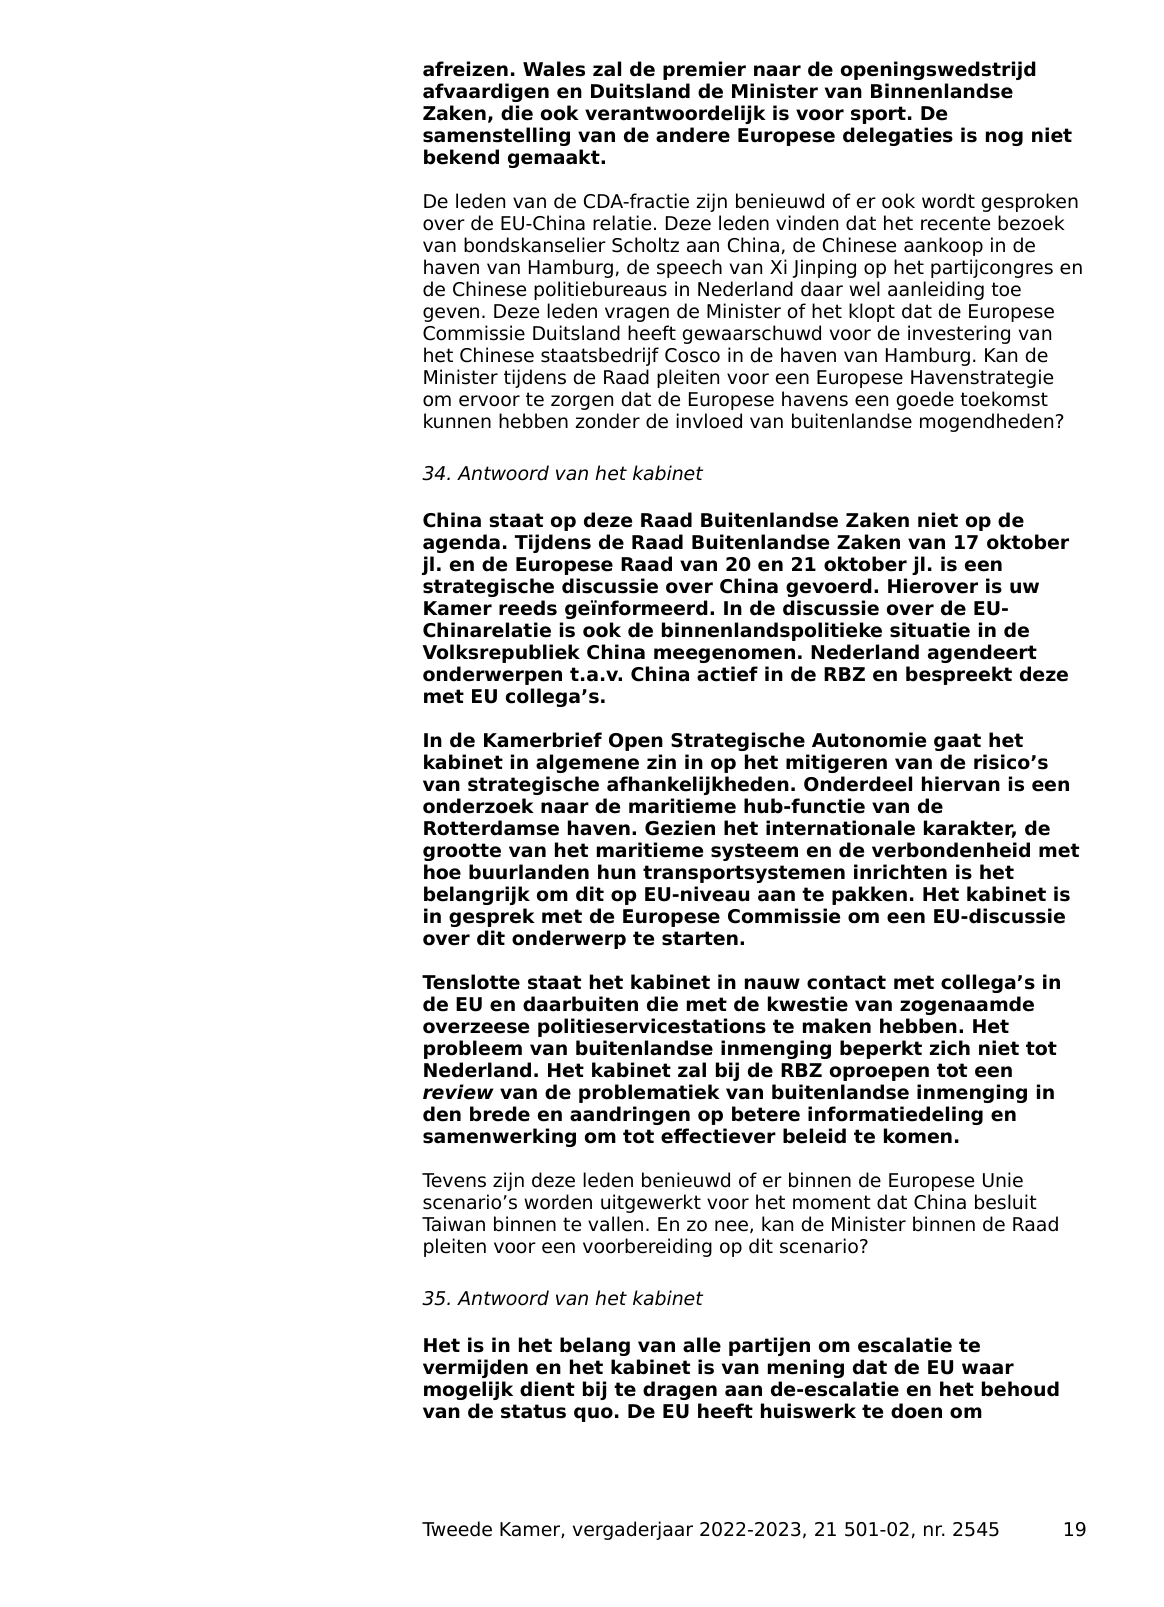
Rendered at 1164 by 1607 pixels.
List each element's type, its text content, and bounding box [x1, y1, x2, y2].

text China staat op deze Raad Buitenlandse Zaken niet op de agenda. Tijdens de Raad Buitenlandse Zaken van 17 oktober jl. en de Europese Raad van 20 en 21 oktober jl. is een strategische discussie over China gevoerd. Hierover is uw Kamer reeds geïnformeerd. In de discussie over de EU-Chinarelatie is ook de binnenlandspolitieke situatie in de Volksrepubliek China meegenomen. Nederland agendeert onderwerpen t.a.v. China actief in de RBZ en bespreekt deze met EU collega’s. [422, 510, 1087, 708]
text In de Kamerbrief Open Strategische Autonomie gaat het kabinet in algemene zin in op het mitigeren van de risico’s van strategische afhankelijkheden. Onderdeel hiervan is een onderzoek naar de maritieme hub-functie van de Rotterdamse haven. Gezien het internationale karakter, de grootte van het maritieme systeem en de verbondenheid met hoe buurlanden hun transportsystemen inrichten is het belangrijk om dit op EU-niveau aan te pakken. Het kabinet is in gesprek met de Europese Commissie om een EU-discussie over dit onderwerp te starten. [422, 730, 1087, 950]
text De leden van de CDA-fractie zijn benieuwd of er ook wordt gesproken over de EU-China relatie. Deze leden vinden dat het recente bezoek van bondskanselier Scholtz aan China, de Chinese aankoop in de haven van Hamburg, de speech van Xi Jinping op het partijcongres en de Chinese politiebureaus in Nederland daar wel aanleiding toe geven. Deze leden vragen de Minister of het klopt dat de Europese Commissie Duitsland heeft gewaarschuwd voor de investering van het Chinese staatsbedrijf Cosco in de haven van Hamburg. Kan de Minister tijdens de Raad pleiten voor een Europese Havenstrategie om ervoor te zorgen dat de Europese havens een goede toekomst kunnen hebben zonder de invloed van buitenlandse mogendheden? [422, 191, 1087, 433]
text afreizen. Wales zal de premier naar de openingswedstrijd afvaardigen en Duitsland de Minister van Binnenlandse Zaken, die ook verantwoordelijk is voor sport. De samenstelling van de andere Europese delegaties is nog niet bekend gemaakt. [422, 59, 1087, 169]
text Tevens zijn deze leden benieuwd of er binnen de Europese Unie scenario’s worden uitgewerkt voor het moment dat China besluit Taiwan binnen te vallen. En zo nee, kan de Minister binnen de Raad pleiten voor een voorbereiding op dit scenario? [422, 1170, 1087, 1258]
text Het is in het belang van alle partijen om escalatie te vermijden en het kabinet is van mening dat de EU waar mogelijk dient bij te dragen aan de-escalatie en het behoud van de status quo. De EU heeft huiswerk te doen om [422, 1335, 1087, 1423]
subtitle 34. Antwoord van het kabinet [422, 463, 1087, 485]
text Tenslotte staat het kabinet in nauw contact met collega’s in de EU en daarbuiten die met de kwestie van zogenaamde overzeese politieservicestations te maken hebben. Het probleem van buitenlandse inmenging beperkt zich niet tot Nederland. Het kabinet zal bij de RBZ oproepen tot een review van de problematiek van buitenlandse inmenging in den brede en aandringen op betere informatiedeling en samenwerking om tot effectiever beleid te komen. [422, 972, 1087, 1148]
subtitle 35. Antwoord van het kabinet [422, 1288, 1087, 1310]
